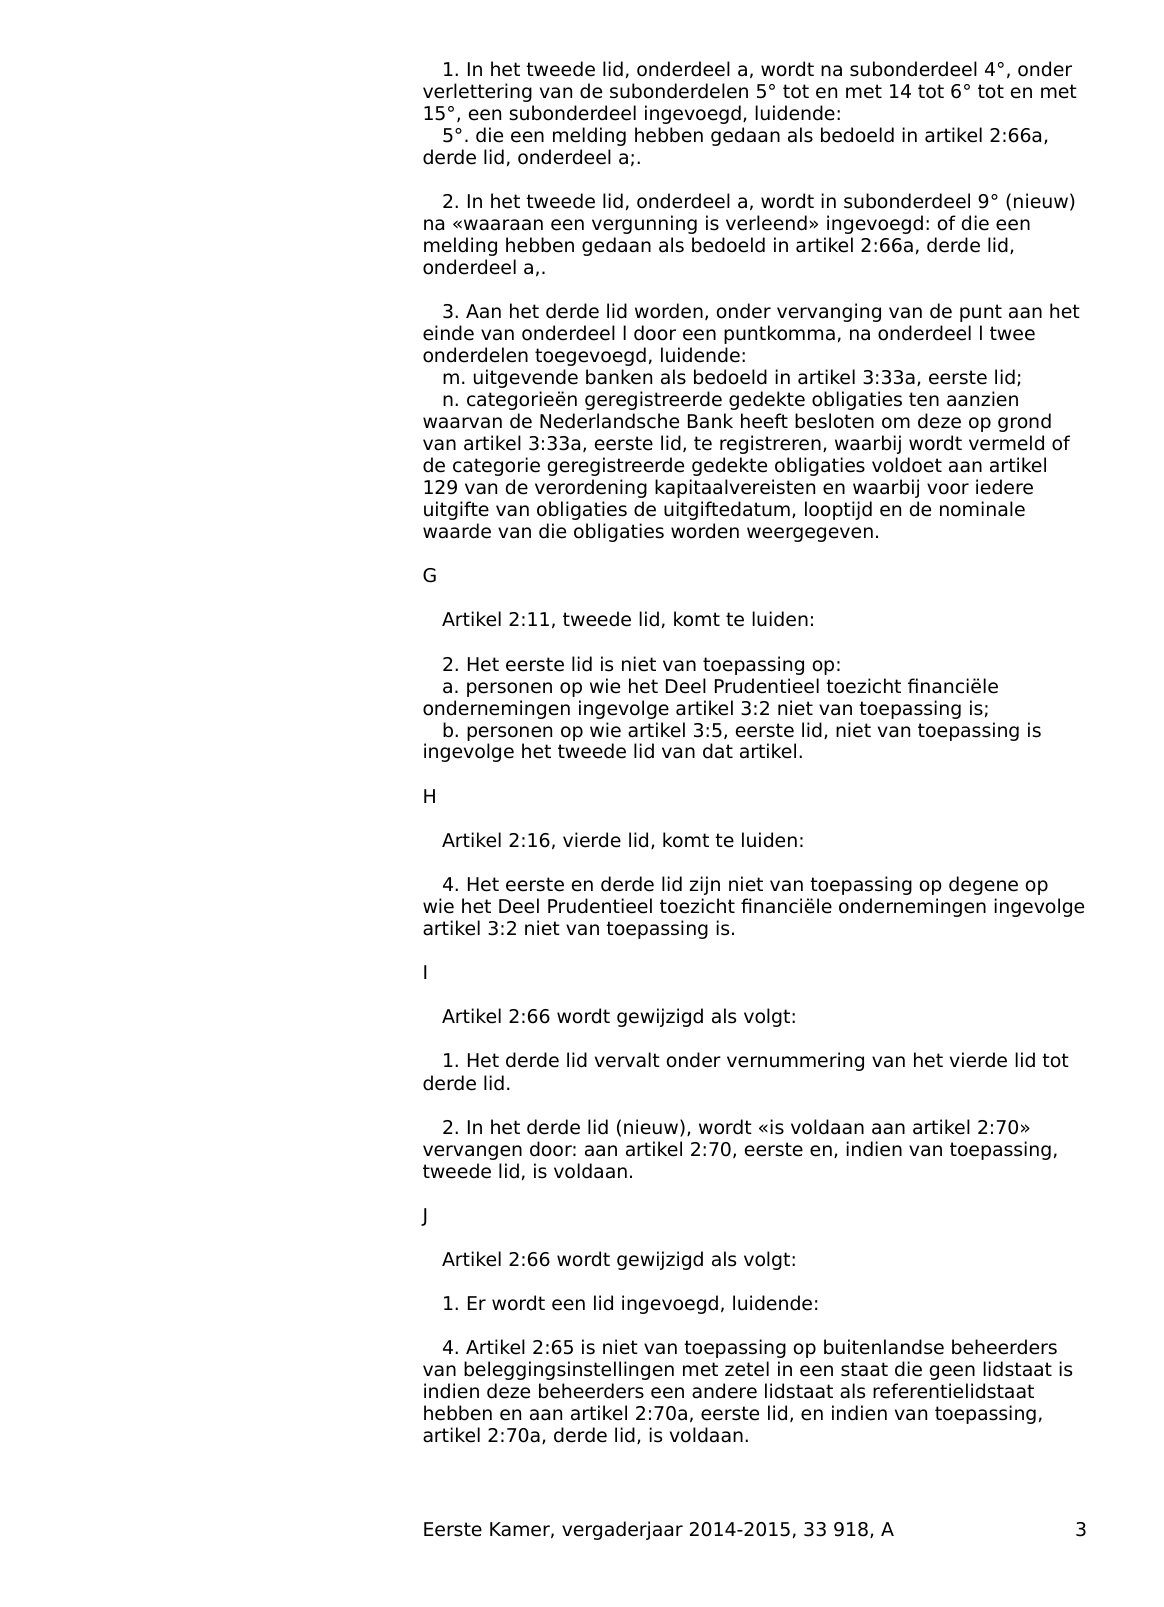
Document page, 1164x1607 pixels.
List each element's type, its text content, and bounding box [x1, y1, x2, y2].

text 2. In het derde lid (nieuw), wordt «is voldaan aan artikel 2:70» vervangen door: aan artikel 2:70, eerste en, indien van toepassing, tweede lid, is voldaan. [422, 1117, 1087, 1182]
text 1. In het tweede lid, onderdeel a, wordt na subonderdeel 4°, onder verlettering van de subonderdelen 5° tot en met 14 tot 6° tot en met 15°, een subonderdeel ingevoegd, luidende: [422, 59, 1087, 125]
text 4. Artikel 2:65 is niet van toepassing op buitenlandse beheerders van beleggingsinstellingen met zetel in een staat die geen lidstaat is indien deze beheerders een andere lidstaat als referentielidstaat hebben en aan artikel 2:70a, eerste lid, en indien van toepassing, artikel 2:70a, derde lid, is voldaan. [422, 1337, 1087, 1447]
text 4. Het eerste en derde lid zijn niet van toepassing op degene op wie het Deel Prudentieel toezicht financiële ondernemingen ingevolge artikel 3:2 niet van toepassing is. [422, 874, 1087, 940]
text Artikel 2:66 wordt gewijzigd als volgt: [422, 1249, 1087, 1271]
text 2. In het tweede lid, onderdeel a, wordt in subonderdeel 9° (nieuw) na «waaraan een vergunning is verleend» ingevoegd: of die een melding hebben gedaan als bedoeld in artikel 2:66a, derde lid, onderdeel a,. [422, 191, 1087, 279]
text a. personen op wie het Deel Prudentieel toezicht financiële ondernemingen ingevolge artikel 3:2 niet van toepassing is; [422, 676, 1087, 719]
text 2. Het eerste lid is niet van toepassing op: [422, 653, 1087, 676]
text 1. Het derde lid vervalt onder vernummering van het vierde lid tot derde lid. [422, 1050, 1087, 1094]
text Artikel 2:11, tweede lid, komt te luiden: [422, 609, 1087, 631]
text G [422, 565, 1087, 587]
text J [422, 1205, 1087, 1227]
text Artikel 2:66 wordt gewijzigd als volgt: [422, 1006, 1087, 1028]
text m. uitgevende banken als bedoeld in artikel 3:33a, eerste lid; [422, 367, 1087, 389]
text 1. Er wordt een lid ingevoegd, luidende: [422, 1293, 1087, 1315]
text Artikel 2:16, vierde lid, komt te luiden: [422, 830, 1087, 852]
text b. personen op wie artikel 3:5, eerste lid, niet van toepassing is ingevolge het tweede lid van dat artikel. [422, 719, 1087, 763]
text 5°. die een melding hebben gedaan als bedoeld in artikel 2:66a, derde lid, onderdeel a;. [422, 125, 1087, 169]
text H [422, 786, 1087, 808]
text n. categorieën geregistreerde gedekte obligaties ten aanzien waarvan de Nederlandsche Bank heeft besloten om deze op grond van artikel 3:33a, eerste lid, te registreren, waarbij wordt vermeld of de categorie geregistreerde gedekte obligaties voldoet aan artikel 129 van de verordening kapitaalvereisten en waarbij voor iedere uitgifte van obligaties de uitgiftedatum, looptijd en de nominale waarde van die obligaties worden weergegeven. [422, 389, 1087, 543]
text I [422, 962, 1087, 984]
text 3. Aan het derde lid worden, onder vervanging van de punt aan het einde van onderdeel l door een puntkomma, na onderdeel l twee onderdelen toegevoegd, luidende: [422, 301, 1087, 367]
